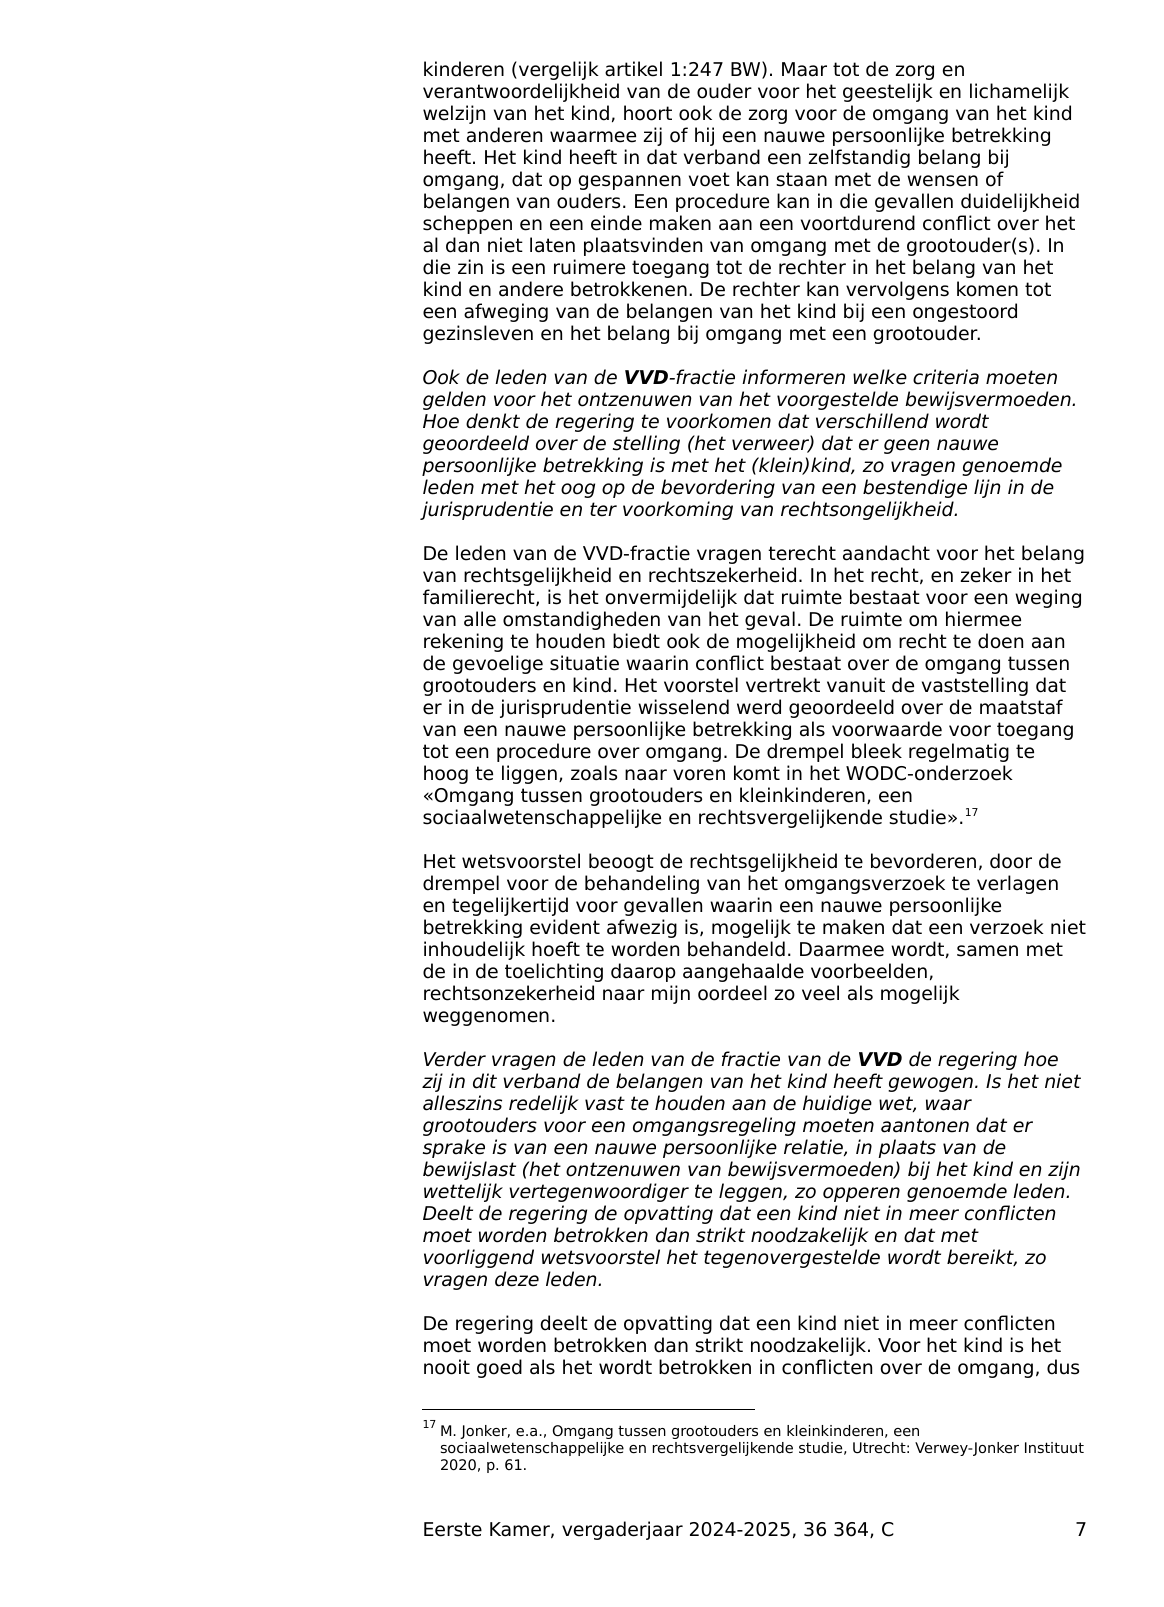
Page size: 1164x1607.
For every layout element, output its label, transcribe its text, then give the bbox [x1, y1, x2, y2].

text M. Jonker, e.a., Omgang tussen grootouders en kleinkinderen, een sociaalwetenschappelijke en rechtsvergelijkende studie, Utrecht: Verwey-Jonker Instituut 2020, p. 61. [422, 1418, 1087, 1474]
text De regering deelt de opvatting dat een kind niet in meer conflicten moet worden betrokken dan strikt noodzakelijk. Voor het kind is het nooit goed als het wordt betrokken in conflicten over de omgang, dus [422, 1313, 1087, 1379]
text Verder vragen de leden van de fractie van de VVD de regering hoe zij in dit verband de belangen van het kind heeft gewogen. Is het niet alleszins redelijk vast te houden aan de huidige wet, waar grootouders voor een omgangsregeling moeten aantonen dat er sprake is van een nauwe persoonlijke relatie, in plaats van de bewijslast (het ontzenuwen van bewijsvermoeden) bij het kind en zijn wettelijk vertegenwoordiger te leggen, zo opperen genoemde leden. Deelt de regering de opvatting dat een kind niet in meer conflicten moet worden betrokken dan strikt noodzakelijk en dat met voorliggend wetsvoorstel het tegenovergestelde wordt bereikt, zo vragen deze leden. [422, 1049, 1087, 1291]
text kinderen (vergelijk artikel 1:247 BW). Maar tot de zorg en verantwoordelijkheid van de ouder voor het geestelijk en lichamelijk welzijn van het kind, hoort ook de zorg voor de omgang van het kind met anderen waarmee zij of hij een nauwe persoonlijke betrekking heeft. Het kind heeft in dat verband een zelfstandig belang bij omgang, dat op gespannen voet kan staan met de wensen of belangen van ouders. Een procedure kan in die gevallen duidelijkheid scheppen en een einde maken aan een voortdurend conflict over het al dan niet laten plaatsvinden van omgang met de grootouder(s). In die zin is een ruimere toegang tot de rechter in het belang van het kind en andere betrokkenen. De rechter kan vervolgens komen tot een afweging van de belangen van het kind bij een ongestoord gezinsleven en het belang bij omgang met een grootouder. [422, 59, 1087, 345]
text Ook de leden van de VVD-fractie informeren welke criteria moeten gelden voor het ontzenuwen van het voorgestelde bewijsvermoeden. Hoe denkt de regering te voorkomen dat verschillend wordt geoordeeld over de stelling (het verweer) dat er geen nauwe persoonlijke betrekking is met het (klein)kind, zo vragen genoemde leden met het oog op de bevordering van een bestendige lijn in de jurisprudentie en ter voorkoming van rechtsongelijkheid. [422, 367, 1087, 521]
text Het wetsvoorstel beoogt de rechtsgelijkheid te bevorderen, door de drempel voor de behandeling van het omgangsverzoek te verlagen en tegelijkertijd voor gevallen waarin een nauwe persoonlijke betrekking evident afwezig is, mogelijk te maken dat een verzoek niet inhoudelijk hoeft te worden behandeld. Daarmee wordt, samen met de in de toelichting daarop aangehaalde voorbeelden, rechtsonzekerheid naar mijn oordeel zo veel als mogelijk weggenomen. [422, 851, 1087, 1027]
text De leden van de VVD-fractie vragen terecht aandacht voor het belang van rechtsgelijkheid en rechtszekerheid. In het recht, en zeker in het familierecht, is het onvermijdelijk dat ruimte bestaat voor een weging van alle omstandigheden van het geval. De ruimte om hiermee rekening te houden biedt ook de mogelijkheid om recht te doen aan de gevoelige situatie waarin conflict bestaat over de omgang tussen grootouders en kind. Het voorstel vertrekt vanuit de vaststelling dat er in de jurisprudentie wisselend werd geoordeeld over de maatstaf van een nauwe persoonlijke betrekking als voorwaarde voor toegang tot een procedure over omgang. De drempel bleek regelmatig te hoog te liggen, zoals naar voren komt in het WODC-onderzoek «Omgang tussen grootouders en kleinkinderen, een sociaalwetenschappelijke en rechtsvergelijkende studie». [422, 543, 1087, 829]
